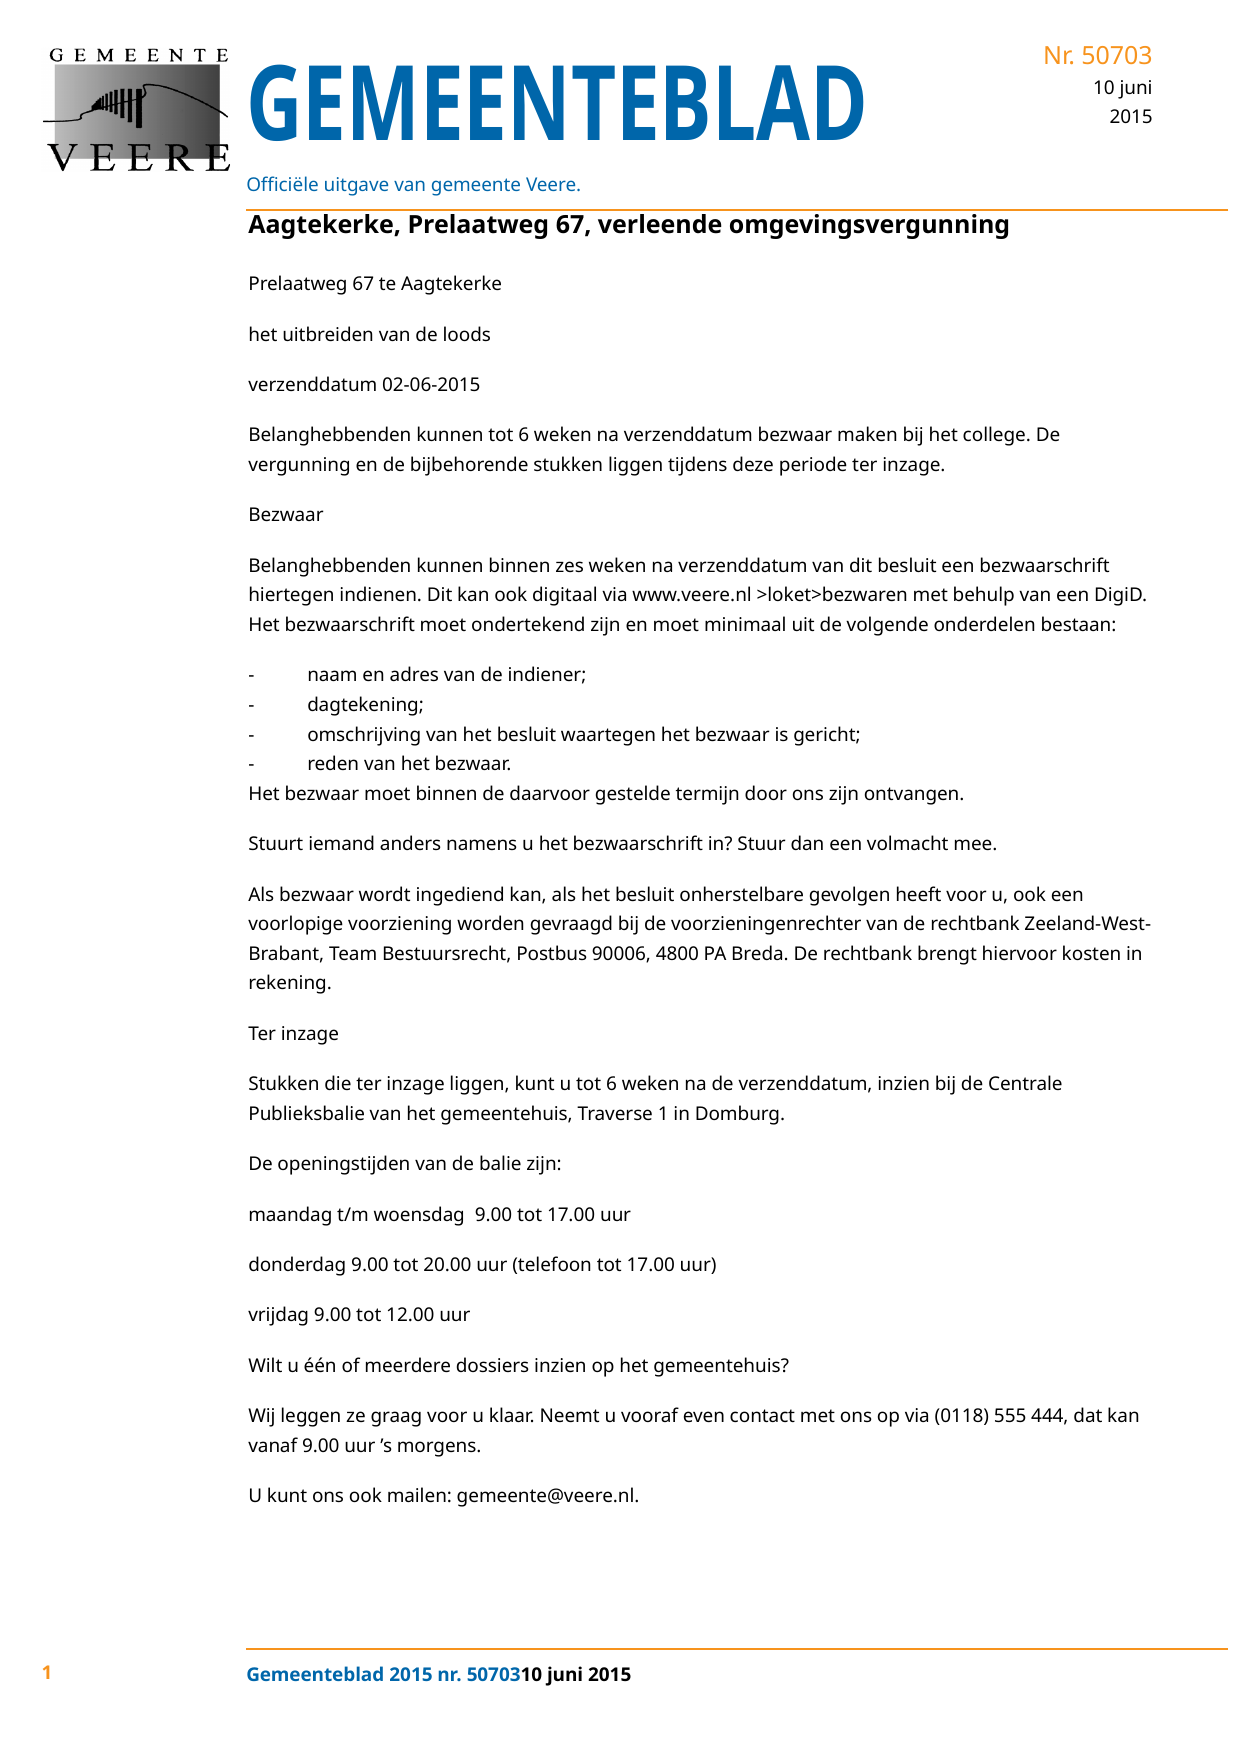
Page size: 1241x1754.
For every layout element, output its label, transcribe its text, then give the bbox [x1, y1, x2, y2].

text donderdag 9.00 tot 20.00 uur (telefoon tot 17.00 uur) [248, 1251, 1152, 1277]
list reden van het bezwaar. [248, 750, 1152, 776]
text U kunt ons ook mailen: gemeente@veere.nl. [248, 1482, 1152, 1508]
list dagtekening; [248, 691, 1152, 717]
text Belanghebbenden kunnen tot 6 weken na verzenddatum bezwaar maken bij het college. De vergunning en de bijbehorende stukken liggen tijdens deze periode ter inzage. [248, 422, 1152, 477]
text vrijdag 9.00 tot 12.00 uur [248, 1302, 1152, 1327]
text Aagtekerke, Prelaatweg 67, verleende omgevingsvergunning [248, 211, 1152, 241]
text Stuurt iemand anders namens u het bezwaarschrift in? Stuur dan een volmacht mee. [248, 830, 1152, 856]
text Wij leggen ze graag voor u klaar. Neemt u vooraf even contact met ons op via (0118) 555 444, dat kan vanaf 9.00 uur ’s morgens. [248, 1402, 1152, 1458]
text Bezwaar [248, 502, 1152, 527]
text Wilt u één of meerdere dossiers inzien op het gemeentehuis? [248, 1352, 1152, 1378]
text Ter inzage [248, 1020, 1152, 1046]
text De openingstijden van de balie zijn: [248, 1150, 1152, 1176]
list naam en adres van de indiener; [248, 662, 1152, 687]
text Stukken die ter inzage liggen, kunt u tot 6 weken na de verzenddatum, inzien bij de Centrale Publieksbalie van het gemeentehuis, Traverse 1 in Domburg. [248, 1070, 1152, 1126]
text het uitbreiden van de loods [248, 321, 1152, 346]
text Als bezwaar wordt ingediend kan, als het besluit onherstelbare gevolgen heeft voor u, ook een voorlopige voorziening worden gevraagd bij de voorzieningenrechter van de rechtbank Zeeland-West-Brabant, Team Bestuursrecht, Postbus 90006, 4800 PA Breda. De rechtbank brengt hiervoor kosten in rekening. [248, 881, 1152, 995]
text Belanghebbenden kunnen binnen zes weken na verzenddatum van dit besluit een bezwaarschrift hiertegen indienen. Dit kan ook digitaal via www.veere.nl >loket>bezwaren met behulp van een DigiD. Het bezwaarschrift moet ondertekend zijn en moet minimaal uit de volgende onderdelen bestaan: [248, 552, 1152, 637]
text verzenddatum 02-06-2015 [248, 371, 1152, 397]
text Het bezwaar moet binnen de daarvoor gestelde termijn door ons zijn ontvangen. [248, 780, 1152, 806]
text maandag t/m woensdag 9.00 tot 17.00 uur [248, 1201, 1152, 1226]
text Prelaatweg 67 te Aagtekerke [248, 270, 1152, 296]
picture [41, 47, 231, 172]
list omschrijving van het besluit waartegen het bezwaar is gericht; [248, 721, 1152, 746]
